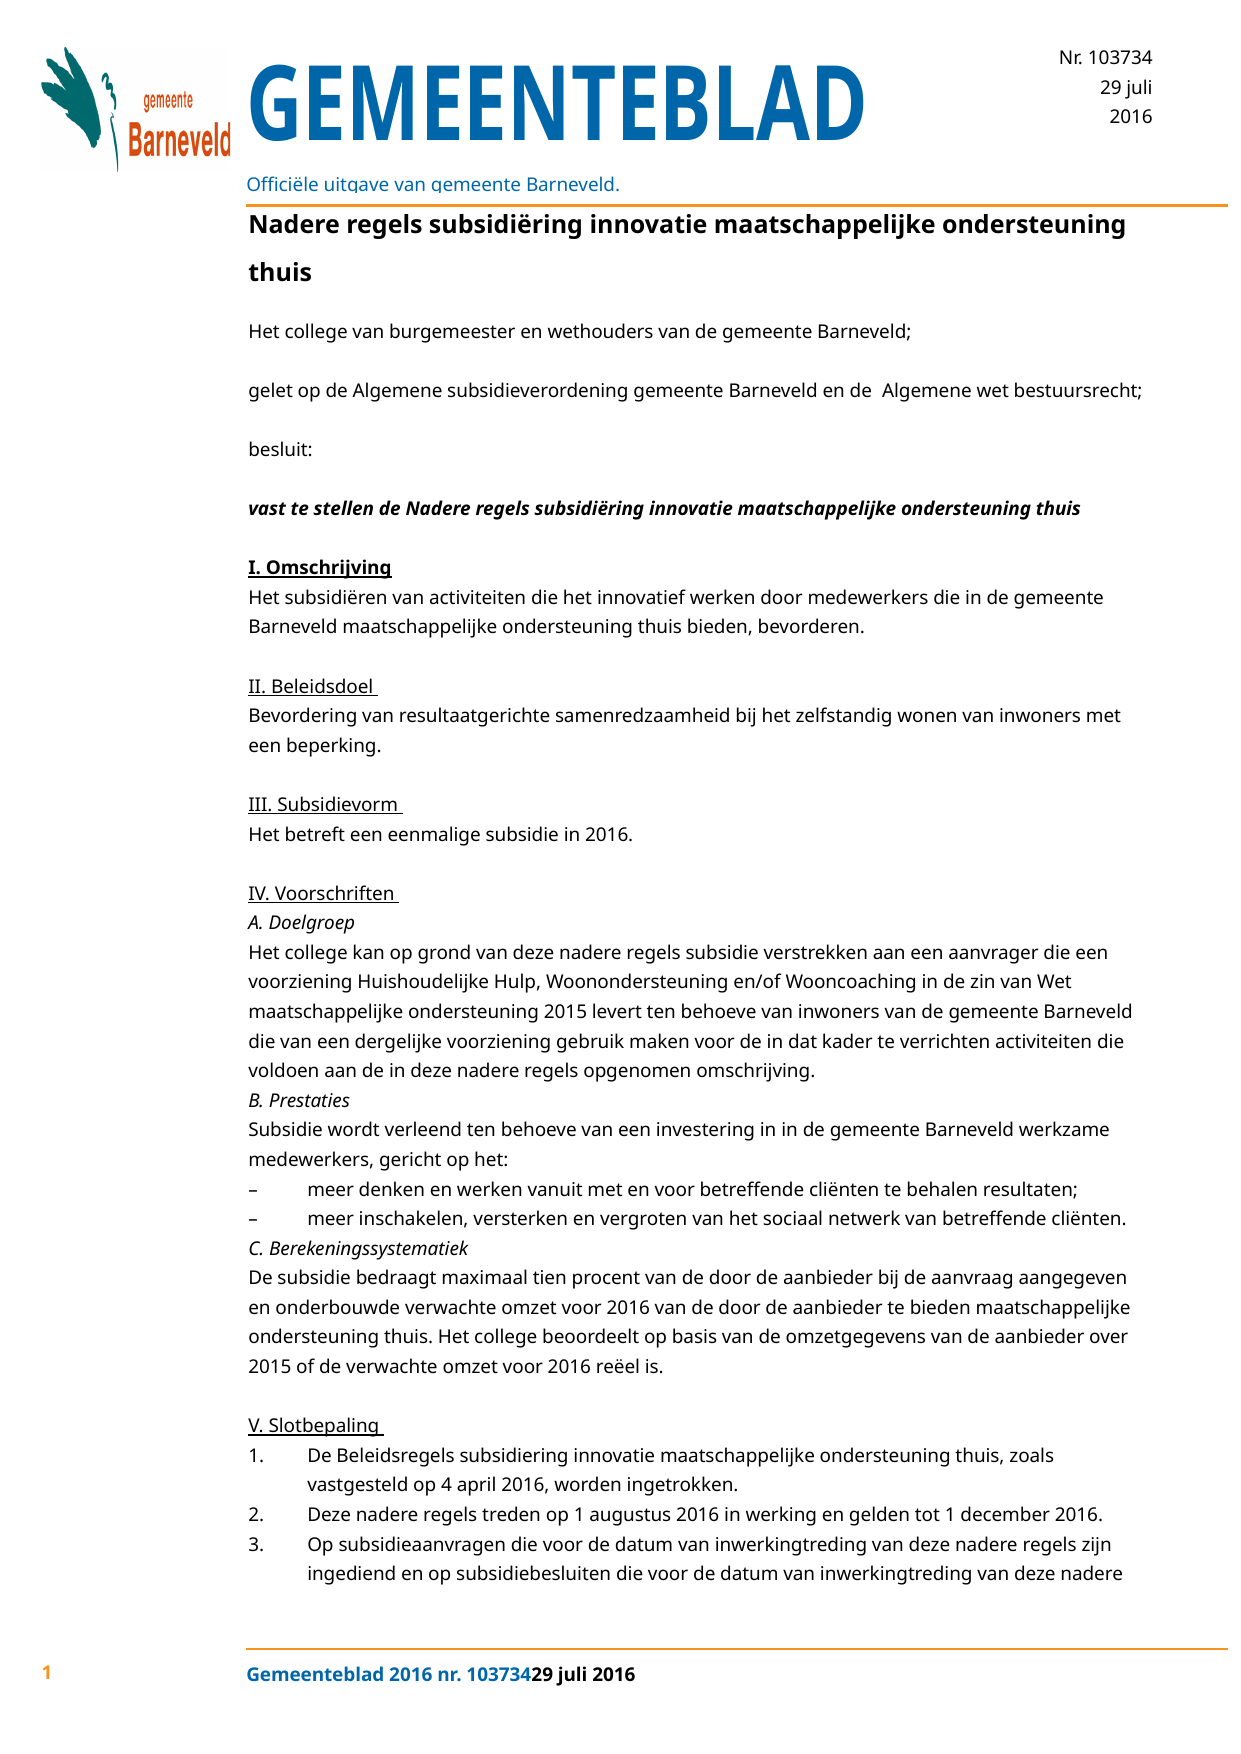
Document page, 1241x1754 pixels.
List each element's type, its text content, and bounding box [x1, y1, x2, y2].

list meer inschakelen, versterken en vergroten van het sociaal netwerk van betreffende cliënten. [248, 1205, 1152, 1231]
text Het college van burgemeester en wethouders van de gemeente Barneveld; [248, 318, 1152, 344]
text IV. Voorschriften [248, 880, 1152, 906]
picture [41, 47, 231, 172]
list Op subsidieaanvragen die voor de datum van inwerkingtreding van deze nadere regels zijn ingediend en op subsidiebesluiten die voor de datum van inwerkingtreding van deze nadere [248, 1531, 1152, 1586]
text besluit: [248, 436, 1152, 462]
text Het subsidiëren van activiteiten die het innovatief werken door medewerkers die in de gemeente Barneveld maatschappelijke ondersteuning thuis bieden, bevorderen. [248, 584, 1152, 639]
list Deze nadere regels treden op 1 augustus 2016 in werking en gelden tot 1 december 2016. [248, 1501, 1152, 1527]
text B. Prestaties [248, 1087, 1152, 1113]
text III. Subsidievorm [248, 791, 1152, 817]
text Subsidie wordt verleend ten behoeve van een investering in in de gemeente Barneveld werkzame medewerkers, gericht op het: [248, 1117, 1152, 1172]
text A. Doelgroep [248, 909, 1152, 935]
text V. Slotbepaling [248, 1412, 1152, 1438]
text De subsidie bedraagt maximaal tien procent van de door de aanbieder bij de aanvraag aangegeven en onderbouwde verwachte omzet voor 2016 van de door de aanbieder te bieden maatschappelijke ondersteuning thuis. Het college beoordeelt op basis van de omzetgegevens van de aanbieder over 2015 of de verwachte omzet voor 2016 reëel is. [248, 1264, 1152, 1379]
text Nadere regels subsidiëring innovatie maatschappelijke ondersteuning thuis [248, 207, 1152, 288]
list meer denken en werken vanuit met en voor betreffende cliënten te behalen resultaten; [248, 1176, 1152, 1202]
text Bevordering van resultaatgerichte samenredzaamheid bij het zelfstandig wonen van inwoners met een beperking. [248, 702, 1152, 758]
text C. Berekeningssystematiek [248, 1235, 1152, 1261]
list De Beleidsregels subsidiering innovatie maatschappelijke ondersteuning thuis, zoals vastgesteld op 4 april 2016, worden ingetrokken. [248, 1442, 1152, 1497]
text II. Beleidsdoel [248, 673, 1152, 699]
text Het betreft een eenmalige subsidie in 2016. [248, 821, 1152, 847]
text I. Omschrijving [248, 554, 1152, 580]
text gelet op de Algemene subsidieverordening gemeente Barneveld en de Algemene wet bestuursrecht; [248, 377, 1152, 403]
text vast te stellen de Nadere regels subsidiëring innovatie maatschappelijke ondersteuning thuis [248, 495, 1152, 521]
text Het college kan op grond van deze nadere regels subsidie verstrekken aan een aanvrager die een voorziening Huishoudelijke Hulp, Woonondersteuning en/of Wooncoaching in de zin van Wet maatschappelijke ondersteuning 2015 levert ten behoeve van inwoners van de gemeente Barneveld die van een dergelijke voorziening gebruik maken voor de in dat kader te verrichten activiteiten die voldoen aan de in deze nadere regels opgenomen omschrijving. [248, 939, 1152, 1083]
